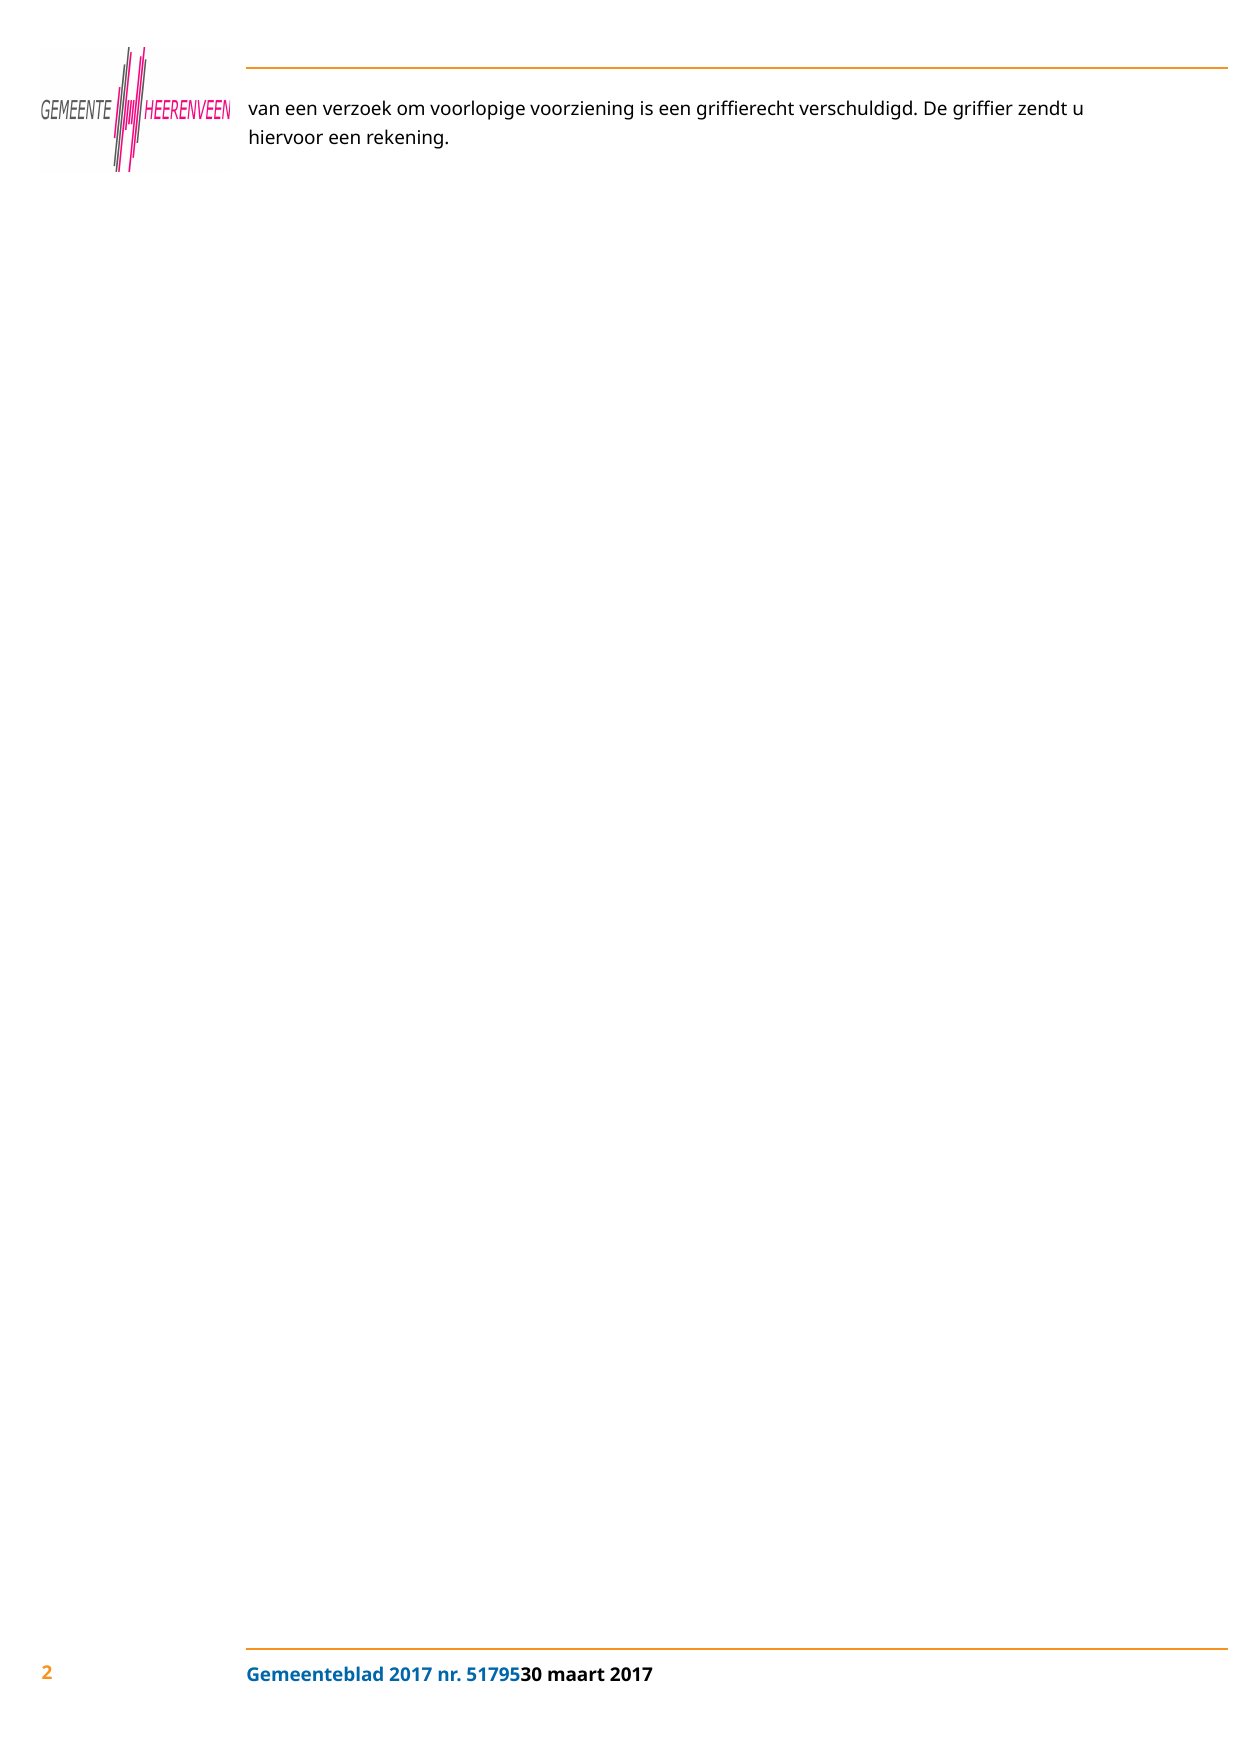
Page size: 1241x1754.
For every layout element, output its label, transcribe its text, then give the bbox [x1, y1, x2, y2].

text van een verzoek om voorlopige voorziening is een griffierecht verschuldigd. De griffier zendt u hiervoor een rekening. [248, 95, 1152, 150]
picture [41, 47, 231, 172]
